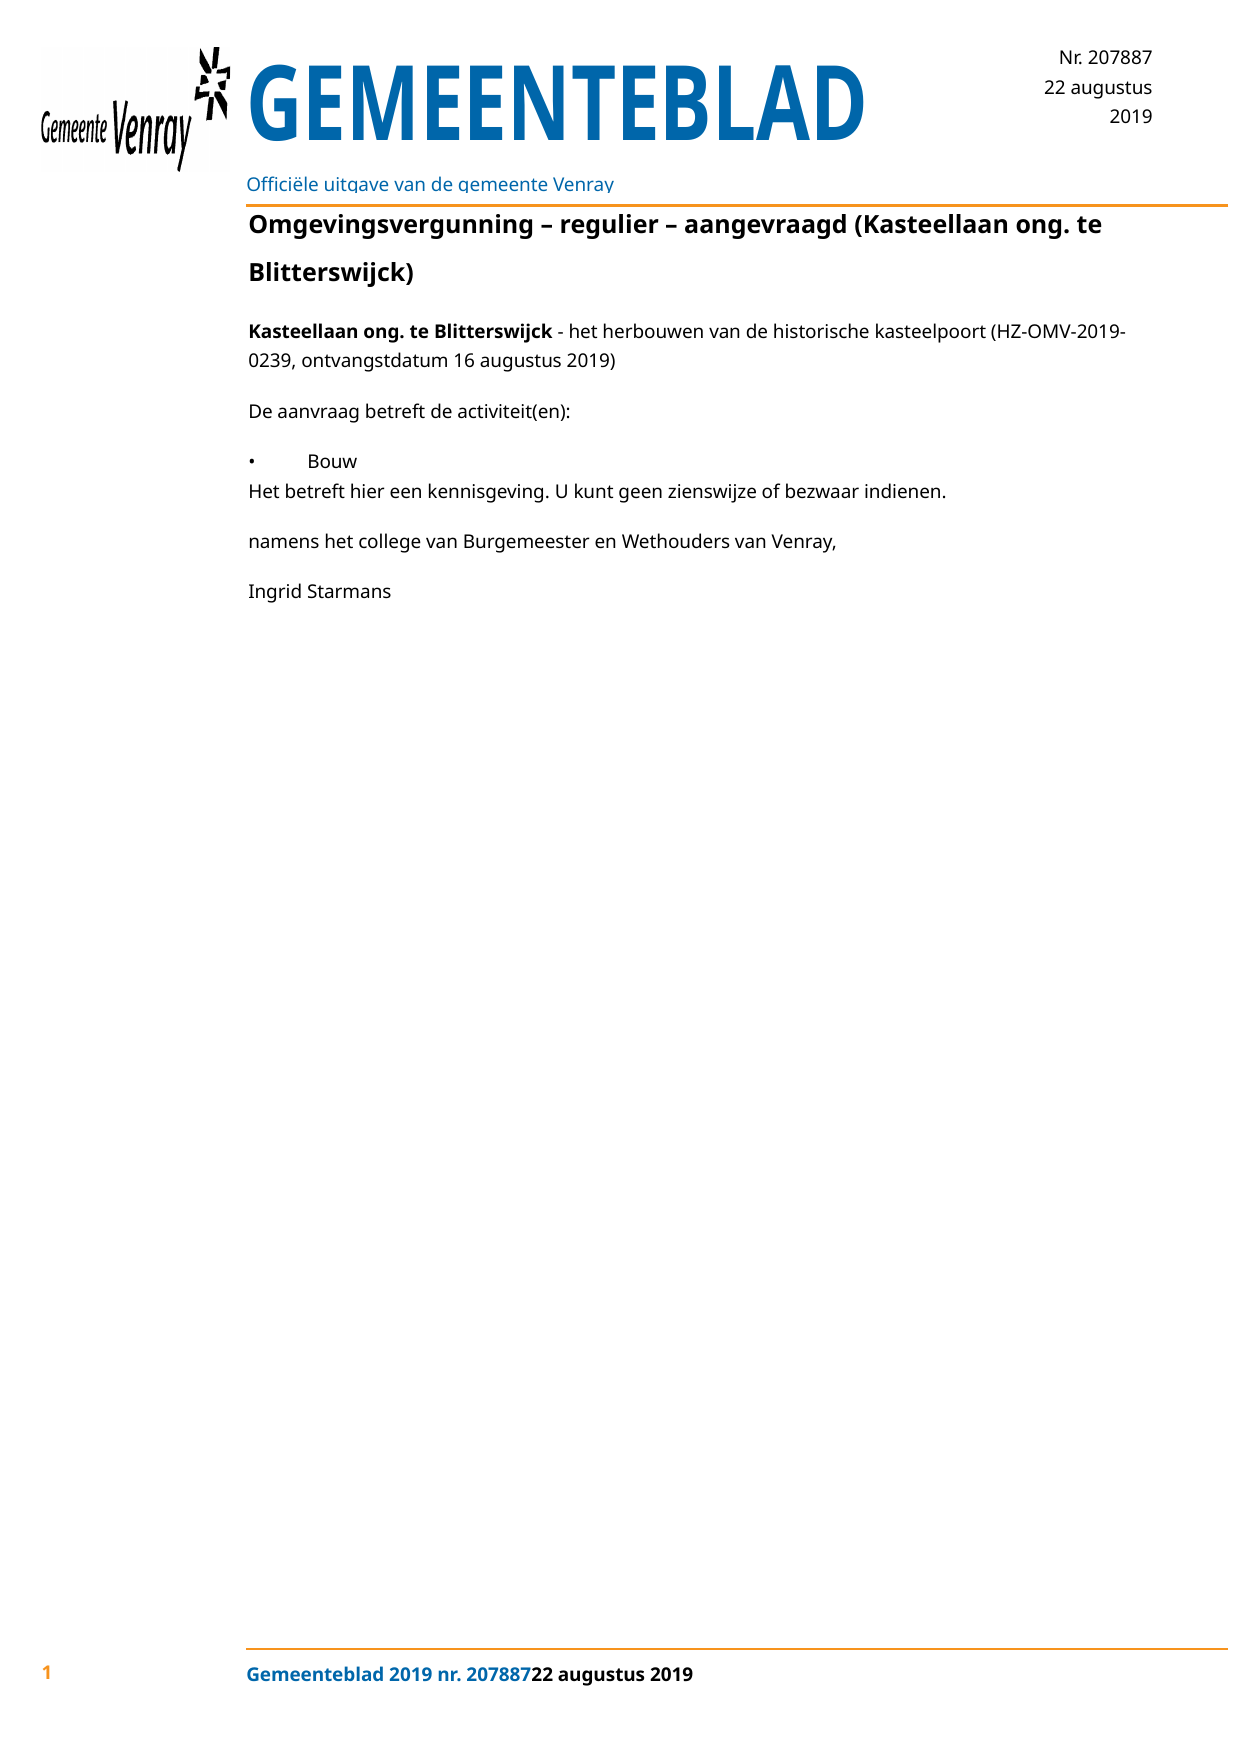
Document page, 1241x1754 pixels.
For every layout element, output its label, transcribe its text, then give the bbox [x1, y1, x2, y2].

picture [41, 47, 231, 172]
list Bouw [248, 448, 1152, 474]
text Het betreft hier een kennisgeving. U kunt geen zienswijze of bezwaar indienen. [248, 478, 1152, 504]
text Kasteellaan ong. te Blitterswijck - het herbouwen van de historische kasteelpoort (HZ-OMV-2019-0239, ontvangstdatum 16 augustus 2019) [248, 318, 1152, 373]
text Omgevingsvergunning – regulier – aangevraagd (Kasteellaan ong. te Blitterswijck) [248, 207, 1152, 288]
text Ingrid Starmans [248, 579, 1152, 604]
text De aanvraag betreft de activiteit(en): [248, 398, 1152, 424]
text namens het college van Burgemeester en Wethouders van Venray, [248, 528, 1152, 554]
